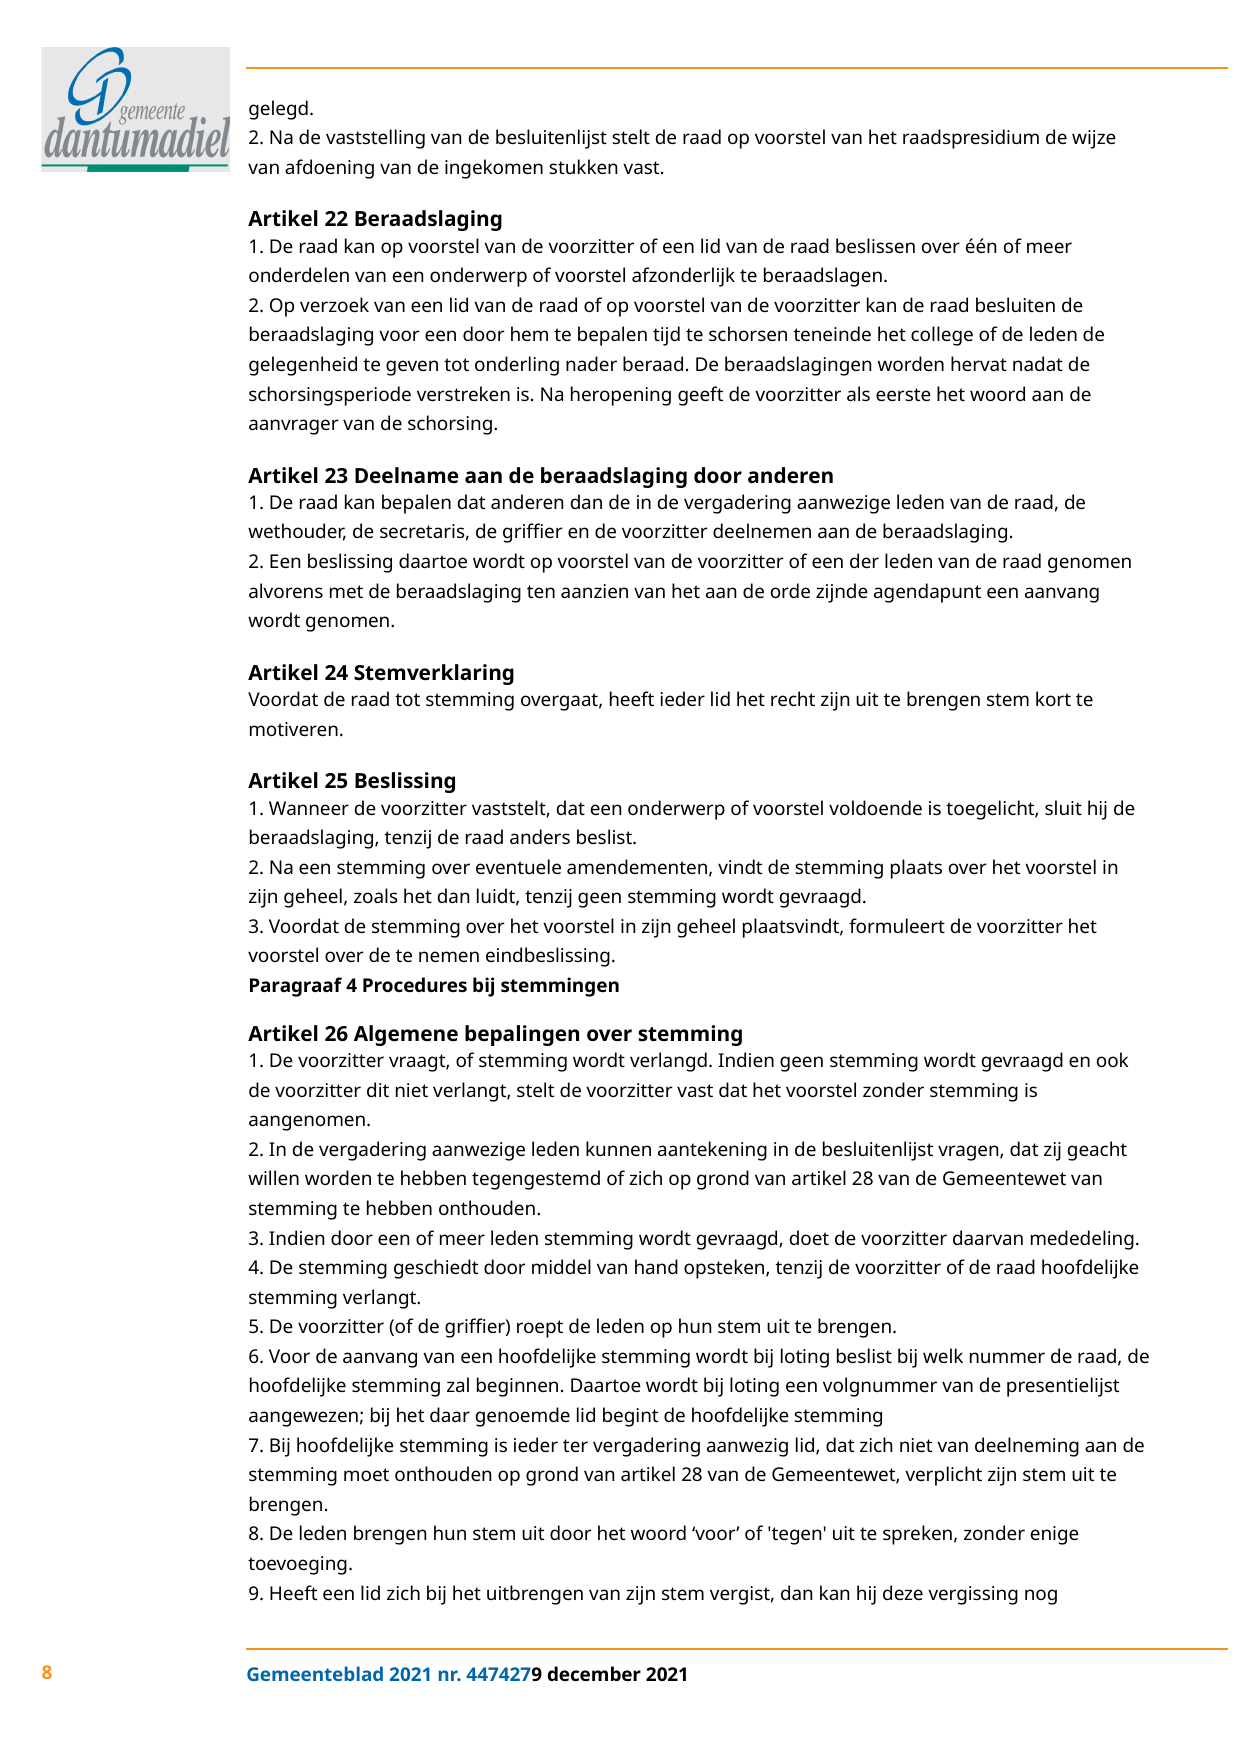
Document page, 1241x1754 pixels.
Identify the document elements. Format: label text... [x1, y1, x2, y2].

text 2. Na een stemming over eventuele amendementen, vindt de stemming plaats over het voorstel in zijn geheel, zoals het dan luidt, tenzij geen stemming wordt gevraagd. [248, 854, 1152, 909]
text 3. Indien door een of meer leden stemming wordt gevraagd, doet de voorzitter daarvan mededeling. [248, 1225, 1152, 1251]
text 2. Een beslissing daartoe wordt op voorstel van de voorzitter of een der leden van de raad genomen alvorens met de beraadslaging ten aanzien van het aan de orde zijnde agendapunt een aanvang wordt genomen. [248, 548, 1152, 633]
text Voordat de raad tot stemming overgaat, heeft ieder lid het recht zijn uit te brengen stem kort te motiveren. [248, 686, 1152, 742]
text 9. Heeft een lid zich bij het uitbrengen van zijn stem vergist, dan kan hij deze vergissing nog [248, 1580, 1152, 1606]
text 7. Bij hoofdelijke stemming is ieder ter vergadering aanwezig lid, dat zich niet van deelneming aan de stemming moet onthouden op grond van artikel 28 van de Gemeentewet, verplicht zijn stem uit te brengen. [248, 1432, 1152, 1517]
text 8. De leden brengen hun stem uit door het woord ‘voor’ of 'tegen' uit te spreken, zonder enige toevoeging. [248, 1521, 1152, 1576]
text 4. De stemming geschiedt door middel van hand opsteken, tenzij de voorzitter of de raad hoofdelijke stemming verlangt. [248, 1254, 1152, 1310]
text 2. Op verzoek van een lid van de raad of op voorstel van de voorzitter kan de raad besluiten de beraadslaging voor een door hem te bepalen tijd te schorsen teneinde het college of de leden de gelegenheid te geven tot onderling nader beraad. De beraadslagingen worden hervat nadat de schorsingsperiode verstreken is. Na heropening geeft de voorzitter als eerste het woord aan de aanvrager van de schorsing. [248, 292, 1152, 436]
text Artikel 24 Stemverklaring [248, 658, 1152, 686]
text 2. Na de vaststelling van de besluitenlijst stelt de raad op voorstel van het raadspresidium de wijze van afdoening van de ingekomen stukken vast. [248, 124, 1152, 180]
text Paragraaf 4 Procedures bij stemmingen [248, 972, 1152, 998]
text Artikel 23 Deelname aan de beraadslaging door anderen [248, 461, 1152, 489]
text Artikel 26 Algemene bepalingen over stemming [248, 1019, 1152, 1047]
text 1. Wanneer de voorzitter vaststelt, dat een onderwerp of voorstel voldoende is toegelicht, sluit hij de beraadslaging, tenzij de raad anders beslist. [248, 795, 1152, 850]
text 1. De voorzitter vraagt, of stemming wordt verlangd. Indien geen stemming wordt gevraagd en ook de voorzitter dit niet verlangt, stelt de voorzitter vast dat het voorstel zonder stemming is aangenomen. [248, 1047, 1152, 1132]
text 1. De raad kan op voorstel van de voorzitter of een lid van de raad beslissen over één of meer onderdelen van een onderwerp of voorstel afzonderlijk te beraadslagen. [248, 233, 1152, 288]
text 1. De raad kan bepalen dat anderen dan de in de vergadering aanwezige leden van de raad, de wethouder, de secretaris, de griffier en de voorzitter deelnemen aan de beraadslaging. [248, 489, 1152, 544]
text gelegd. [248, 95, 1152, 121]
text 3. Voordat de stemming over het voorstel in zijn geheel plaatsvindt, formuleert de voorzitter het voorstel over de te nemen eindbeslissing. [248, 913, 1152, 968]
text 5. De voorzitter (of de griffier) roept de leden op hun stem uit te brengen. [248, 1313, 1152, 1339]
text Artikel 22 Beraadslaging [248, 204, 1152, 233]
text Artikel 25 Beslissing [248, 766, 1152, 795]
picture [41, 47, 231, 172]
text 6. Voor de aanvang van een hoofdelijke stemming wordt bij loting beslist bij welk nummer de raad, de hoofdelijke stemming zal beginnen. Daartoe wordt bij loting een volgnummer van de presentielijst aangewezen; bij het daar genoemde lid begint de hoofdelijke stemming [248, 1343, 1152, 1428]
text 2. In de vergadering aanwezige leden kunnen aantekening in de besluitenlijst vragen, dat zij geacht willen worden te hebben tegengestemd of zich op grond van artikel 28 van de Gemeentewet van stemming te hebben onthouden. [248, 1136, 1152, 1221]
